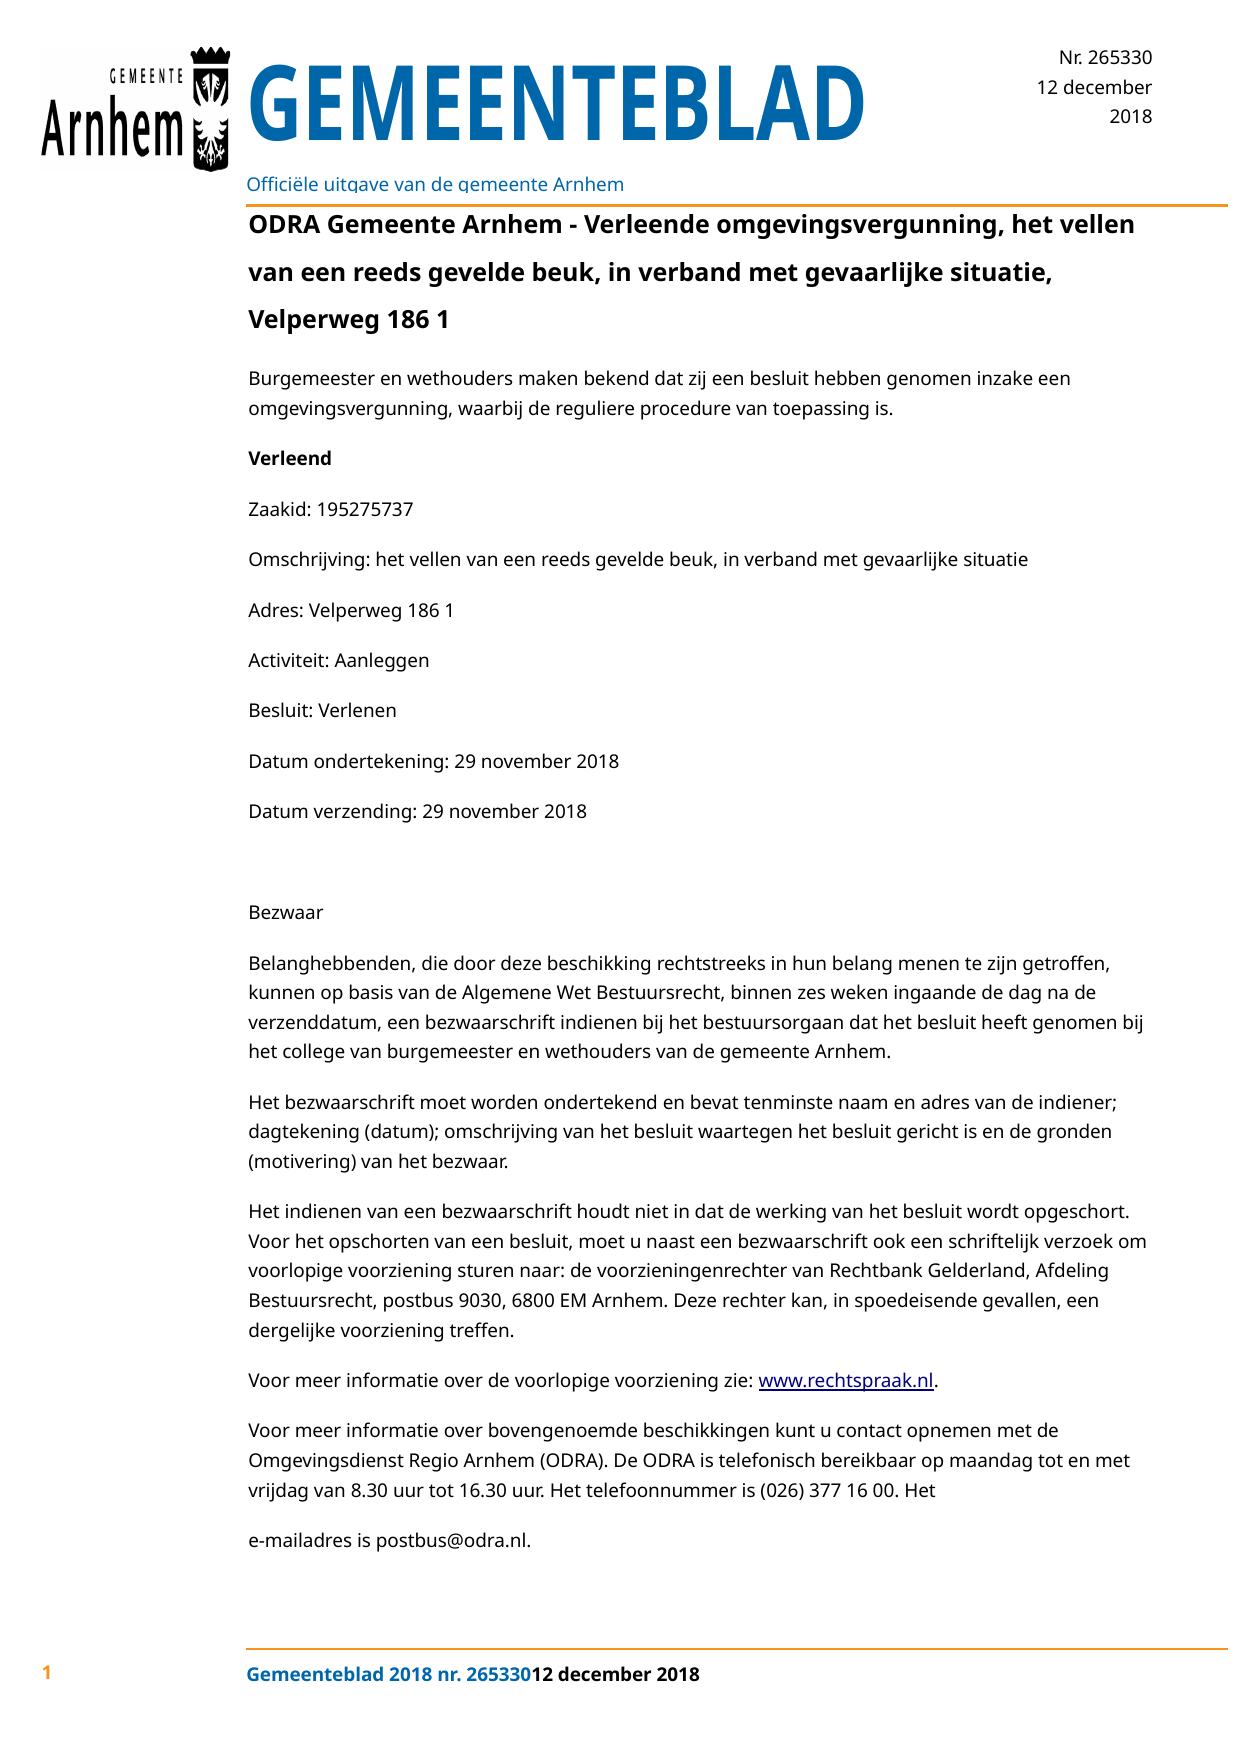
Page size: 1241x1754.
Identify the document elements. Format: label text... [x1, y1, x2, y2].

text e-mailadres is postbus@odra.nl. [248, 1527, 1152, 1553]
text Datum verzending: 29 november 2018 [248, 798, 1152, 824]
text Datum ondertekening: 29 november 2018 [248, 748, 1152, 774]
text Burgemeester en wethouders maken bekend dat zij een besluit hebben genomen inzake een omgevingsvergunning, waarbij de reguliere procedure van toepassing is. [248, 366, 1152, 421]
text Voor meer informatie over de voorlopige voorziening zie: www.rechtspraak.nl. [248, 1367, 1152, 1393]
text Het bezwaarschrift moet worden ondertekend en bevat tenminste naam en adres van de indiener; dagtekening (datum); omschrijving van het besluit waartegen het besluit gericht is en de gronden (motivering) van het bezwaar. [248, 1089, 1152, 1174]
text Activiteit: Aanleggen [248, 647, 1152, 673]
text Adres: Velperweg 186 1 [248, 597, 1152, 622]
text ODRA Gemeente Arnhem - Verleende omgevingsvergunning, het vellen van een reeds gevelde beuk, in verband met gevaarlijke situatie, Velperweg 186 1 [248, 207, 1152, 336]
text Het indienen van een bezwaarschrift houdt niet in dat de werking van het besluit wordt opgeschort. Voor het opschorten van een besluit, moet u naast een bezwaarschrift ook een schriftelijk verzoek om voorlopige voorziening sturen naar: de voorzieningenrechter van Rechtbank Gelderland, Afdeling Bestuursrecht, postbus 9030, 6800 EM Arnhem. Deze rechter kan, in spoedeisende gevallen, een dergelijke voorziening treffen. [248, 1198, 1152, 1342]
text Verleend [248, 446, 1152, 471]
text Besluit: Verlenen [248, 698, 1152, 723]
text Omschrijving: het vellen van een reeds gevelde beuk, in verband met gevaarlijke situatie [248, 546, 1152, 572]
text Bezwaar [248, 899, 1152, 925]
text Zaakid: 195275737 [248, 496, 1152, 522]
picture [41, 47, 231, 172]
text Belanghebbenden, die door deze beschikking rechtstreeks in hun belang menen te zijn getroffen, kunnen op basis van de Algemene Wet Bestuursrecht, binnen zes weken ingaande de dag na de verzenddatum, een bezwaarschrift indienen bij het bestuursorgaan dat het besluit heeft genomen bij het college van burgemeester en wethouders van de gemeente Arnhem. [248, 950, 1152, 1064]
text Voor meer informatie over bovengenoemde beschikkingen kunt u contact opnemen met de Omgevingsdienst Regio Arnhem (ODRA). De ODRA is telefonisch bereikbaar op maandag tot en met vrijdag van 8.30 uur tot 16.30 uur. Het telefoonnummer is (026) 377 16 00. Het [248, 1418, 1152, 1502]
